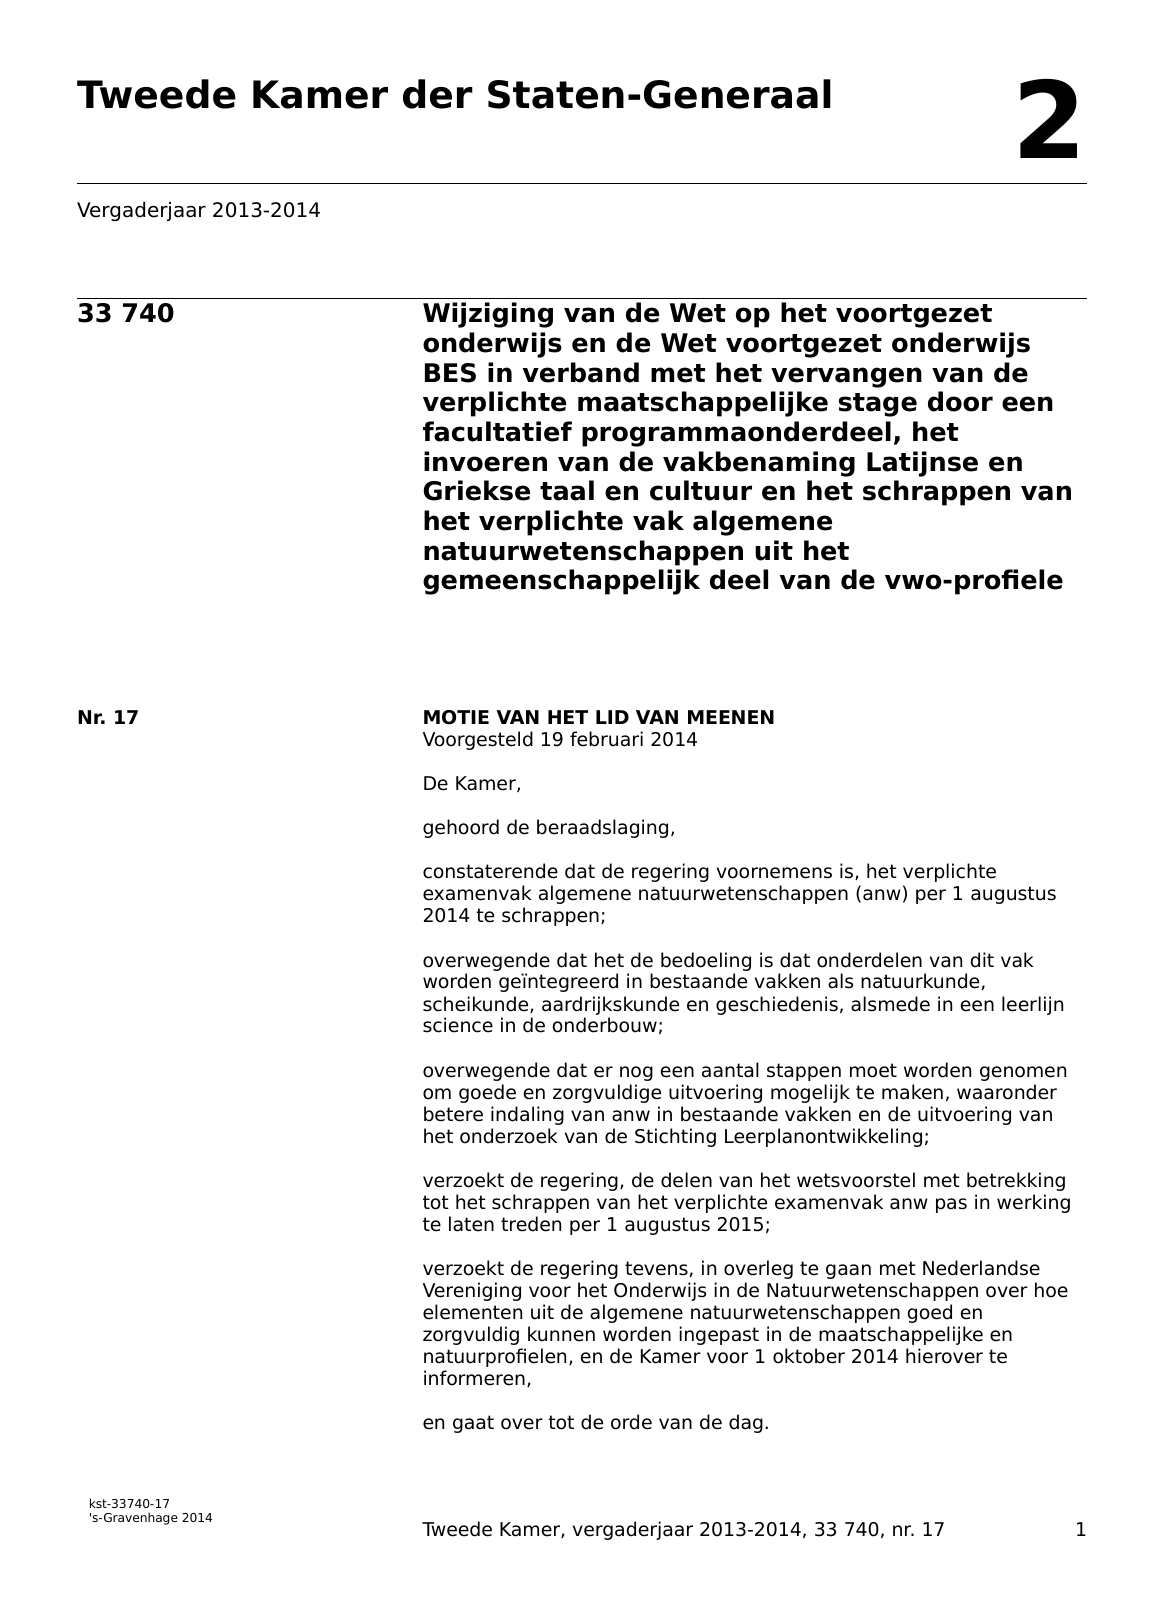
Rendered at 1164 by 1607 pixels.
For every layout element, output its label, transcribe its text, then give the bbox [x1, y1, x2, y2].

text constaterende dat de regering voornemens is, het verplichte examenvak algemene natuurwetenschappen (anw) per 1 augustus 2014 te schrappen; [422, 861, 1087, 927]
table_header Tweede Kamer der Staten-Generaal [77, 59, 886, 183]
text overwegende dat het de bedoeling is dat onderdelen van dit vak worden geïntegreerd in bestaande vakken als natuurkunde, scheikunde, aardrijkskunde en geschiedenis, alsmede in een leerlijn science in de onderbouw; [422, 949, 1087, 1037]
subtitle Nr. 17 MOTIE VAN HET LID VAN MEENEN [77, 707, 1087, 729]
text 's-Gravenhage 2014 [88, 1511, 323, 1525]
text kst-33740-17 [88, 1497, 323, 1511]
text gehoord de beraadslaging, [422, 817, 1087, 839]
table_cell Vergaderjaar 2013-2014 [77, 184, 1087, 298]
table_header 2 [886, 59, 1087, 183]
text overwegende dat er nog een aantal stappen moet worden genomen om goede en zorgvuldige uitvoering mogelijk te maken, waaronder betere indaling van anw in bestaande vakken en de uitvoering van het onderzoek van de Stichting Leerplanontwikkeling; [422, 1059, 1087, 1147]
text Voorgesteld 19 februari 2014 [422, 729, 1087, 751]
text De Kamer, [422, 773, 1087, 795]
text verzoekt de regering tevens, in overleg te gaan met Nederlandse Vereniging voor het Onderwijs in de Natuurwetenschappen over hoe elementen uit de algemene natuurwetenschappen goed en zorgvuldig kunnen worden ingepast in de maatschappelijke en natuurprofielen, en de Kamer voor 1 oktober 2014 hierover te informeren, [422, 1258, 1087, 1390]
text verzoekt de regering, de delen van het wetsvoorstel met betrekking tot het schrappen van het verplichte examenvak anw pas in werking te laten treden per 1 augustus 2015; [422, 1170, 1087, 1236]
text en gaat over tot de orde van de dag. [422, 1412, 1087, 1434]
subtitle 33 740 Wijziging van de Wet op het voortgezet onderwijs en de Wet voortgezet onderwijs BES in verband met het vervangen van de verplichte maatschappelijke stage door een facultatief programmaonderdeel, het invoeren van de vakbenaming Latijnse en Griekse taal en cultuur en het schrappen van het verplichte vak algemene natuurwetenschappen uit het gemeenschappelijk deel van de vwo-profiele [77, 299, 1087, 596]
